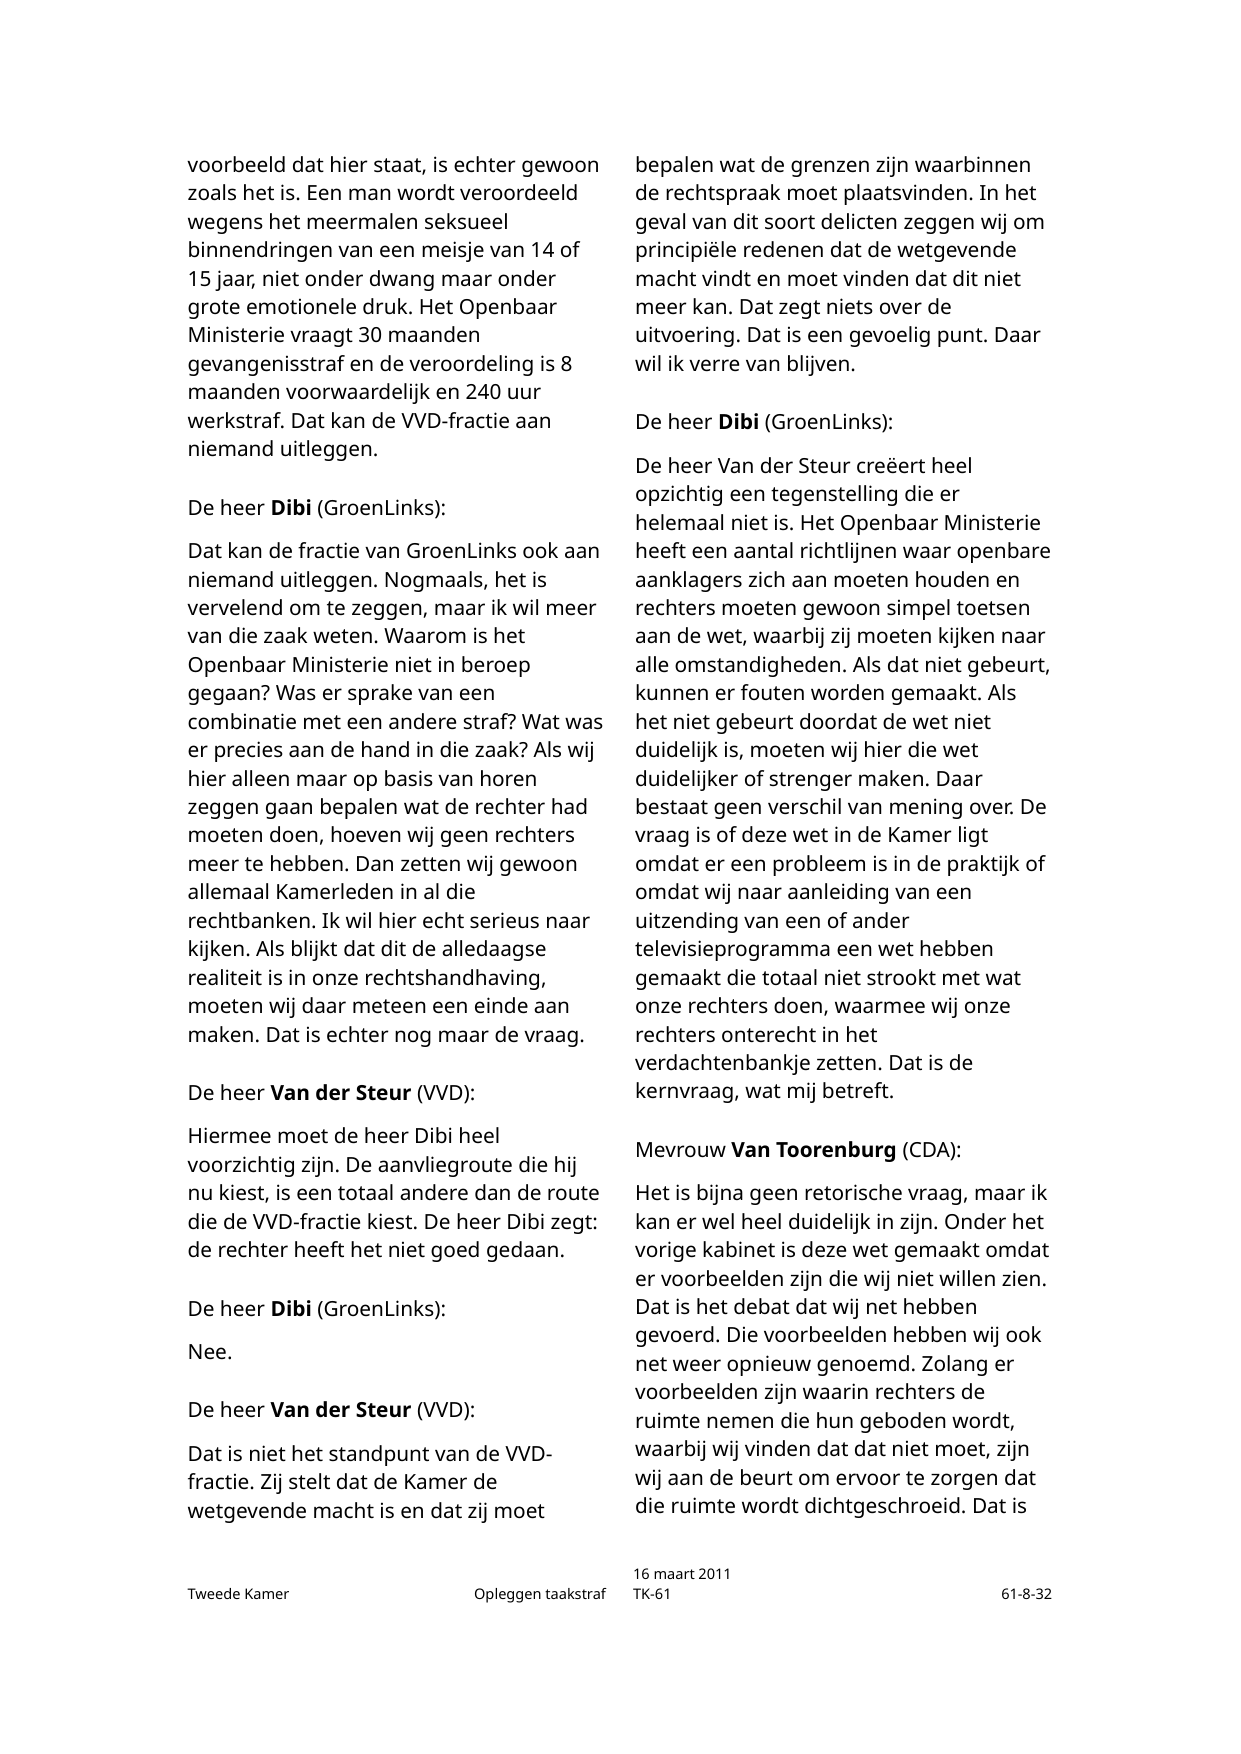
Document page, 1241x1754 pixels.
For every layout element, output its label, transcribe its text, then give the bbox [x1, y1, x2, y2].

text Dat kan de fractie van GroenLinks ook aan niemand uitleggen. Nogmaals, het is vervelend om te zeggen, maar ik wil meer van die zaak weten. Waarom is het Openbaar Ministerie niet in beroep gegaan? Was er sprake van een combinatie met een andere straf? Wat was er precies aan de hand in die zaak? Als wij hier alleen maar op basis van horen zeggen gaan bepalen wat de rechter had moeten doen, hoeven wij geen rechters meer te hebben. Dan zetten wij gewoon allemaal Kamerleden in al die rechtbanken. Ik wil hier echt serieus naar kijken. Als blijkt dat dit de alledaagse realiteit is in onze rechtshandhaving, moeten wij daar meteen een einde aan maken. Dat is echter nog maar de vraag. [187, 536, 605, 1048]
text De heer Van der Steur creëert heel opzichtig een tegenstelling die er helemaal niet is. Het Openbaar Ministerie heeft een aantal richtlijnen waar openbare aanklagers zich aan moeten houden en rechters moeten gewoon simpel toetsen aan de wet, waarbij zij moeten kijken naar alle omstandigheden. Als dat niet gebeurt, kunnen er fouten worden gemaakt. Als het niet gebeurt doordat de wet niet duidelijk is, moeten wij hier die wet duidelijker of strenger maken. Daar bestaat geen verschil van mening over. De vraag is of deze wet in de Kamer ligt omdat er een probleem is in de praktijk of omdat wij naar aanleiding van een uitzending van een of ander televisieprogramma een wet hebben gemaakt die totaal niet strookt met wat onze rechters doen, waarmee wij onze rechters onterecht in het verdachtenbankje zetten. Dat is de kernvraag, wat mij betreft. [635, 451, 1053, 1105]
text De heer Dibi (GroenLinks): [187, 1294, 605, 1322]
text bepalen wat de grenzen zijn waarbinnen de rechtspraak moet plaatsvinden. In het geval van dit soort delicten zeggen wij om principiële redenen dat de wetgevende macht vindt en moet vinden dat dit niet meer kan. Dat zegt niets over de uitvoering. Dat is een gevoelig punt. Daar wil ik verre van blijven. [635, 150, 1053, 377]
text Het is bijna geen retorische vraag, maar ik kan er wel heel duidelijk in zijn. Onder het vorige kabinet is deze wet gemaakt omdat er voorbeelden zijn die wij niet willen zien. Dat is het debat dat wij net hebben gevoerd. Die voorbeelden hebben wij ook net weer opnieuw genoemd. Zolang er voorbeelden zijn waarin rechters de ruimte nemen die hun geboden wordt, waarbij wij vinden dat dat niet moet, zijn wij aan de beurt om ervoor te zorgen dat die ruimte wordt dichtgeschroeid. Dat is [635, 1178, 1053, 1520]
text Dat is niet het standpunt van de VVD-fractie. Zij stelt dat de Kamer de wetgevende macht is en dat zij moet [187, 1439, 605, 1524]
text De heer Dibi (GroenLinks): [187, 493, 605, 521]
text De heer Dibi (GroenLinks): [635, 407, 1053, 436]
text Nee. [187, 1337, 605, 1366]
text De heer Van der Steur (VVD): [187, 1078, 605, 1107]
text Mevrouw Van Toorenburg (CDA): [635, 1135, 1053, 1163]
text De heer Van der Steur (VVD): [187, 1396, 605, 1424]
text voorbeeld dat hier staat, is echter gewoon zoals het is. Een man wordt veroordeeld wegens het meermalen seksueel binnendringen van een meisje van 14 of 15 jaar, niet onder dwang maar onder grote emotionele druk. Het Openbaar Ministerie vraagt 30 maanden gevangenisstraf en de veroordeling is 8 maanden voorwaardelijk en 240 uur werkstraf. Dat kan de VVD-fractie aan niemand uitleggen. [187, 150, 605, 463]
text Hiermee moet de heer Dibi heel voorzichtig zijn. De aanvliegroute die hij nu kiest, is een totaal andere dan de route die de VVD-fractie kiest. De heer Dibi zegt: de rechter heeft het niet goed gedaan. [187, 1122, 605, 1264]
